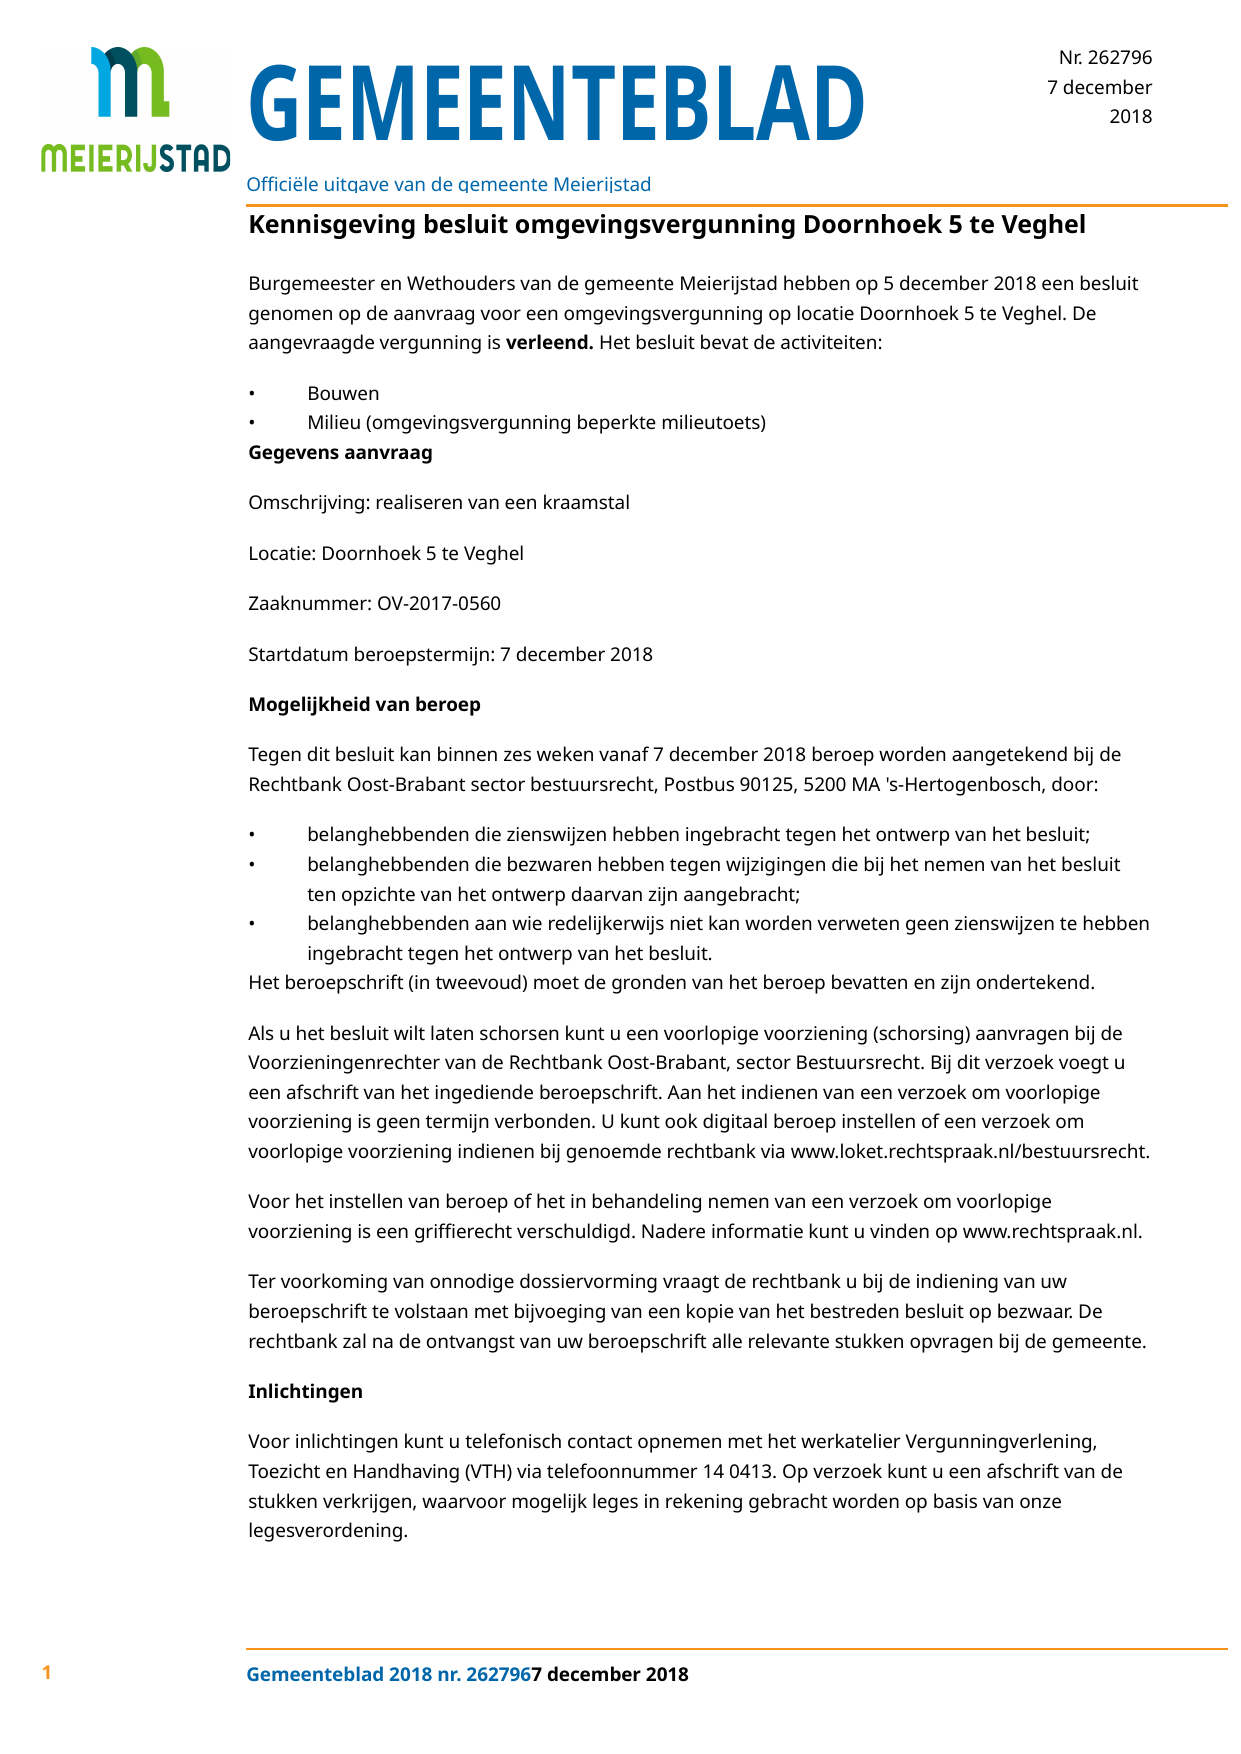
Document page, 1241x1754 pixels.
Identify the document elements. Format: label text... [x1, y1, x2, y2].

text Startdatum beroepstermijn: 7 december 2018 [248, 641, 1152, 666]
list belanghebbenden die zienswijzen hebben ingebracht tegen het ontwerp van het besluit; [248, 822, 1152, 847]
text Voor inlichtingen kunt u telefonisch contact opnemen met het werkatelier Vergunningverlening, Toezicht en Handhaving (VTH) via telefoonnummer 14 0413. Op verzoek kunt u een afschrift van de stukken verkrijgen, waarvoor mogelijk leges in rekening gebracht worden op basis van onze legesverordening. [248, 1429, 1152, 1543]
text Zaaknummer: OV-2017-0560 [248, 590, 1152, 616]
text Burgemeester en Wethouders van de gemeente Meierijstad hebben op 5 december 2018 een besluit genomen op de aanvraag voor een omgevingsvergunning op locatie Doornhoek 5 te Veghel. De aangevraagde vergunning is verleend. Het besluit bevat de activiteiten: [248, 270, 1152, 355]
text Ter voorkoming van onnodige dossiervorming vraagt de rechtbank u bij de indiening van uw beroepschrift te volstaan met bijvoeging van een kopie van het bestreden besluit op bezwaar. De rechtbank zal na de ontvangst van uw beroepschrift alle relevante stukken opvragen bij de gemeente. [248, 1269, 1152, 1353]
text Tegen dit besluit kan binnen zes weken vanaf 7 december 2018 beroep worden aangetekend bij de Rechtbank Oost-Brabant sector bestuursrecht, Postbus 90125, 5200 MA 's-Hertogenbosch, door: [248, 742, 1152, 797]
text Omschrijving: realiseren van een kraamstal [248, 489, 1152, 515]
text Inlichtingen [248, 1378, 1152, 1404]
list Milieu (omgevingsvergunning beperkte milieutoets) [248, 409, 1152, 435]
text Voor het instellen van beroep of het in behandeling nemen van een verzoek om voorlopige voorziening is een griffierecht verschuldigd. Nadere informatie kunt u vinden op www.rechtspraak.nl. [248, 1189, 1152, 1244]
text Als u het besluit wilt laten schorsen kunt u een voorlopige voorziening (schorsing) aanvragen bij de Voorzieningenrechter van de Rechtbank Oost-Brabant, sector Bestuursrecht. Bij dit verzoek voegt u een afschrift van het ingediende beroepschrift. Aan het indienen van een verzoek om voorlopige voorziening is geen termijn verbonden. U kunt ook digitaal beroep instellen of een verzoek om voorlopige voorziening indienen bij genoemde rechtbank via www.loket.rechtspraak.nl/bestuursrecht. [248, 1020, 1152, 1164]
text Gegevens aanvraag [248, 439, 1152, 465]
text Het beroepschrift (in tweevoud) moet de gronden van het beroep bevatten en zijn ondertekend. [248, 969, 1152, 995]
text Mogelijkheid van beroep [248, 691, 1152, 717]
picture [41, 47, 231, 172]
text Kennisgeving besluit omgevingsvergunning Doornhoek 5 te Veghel [248, 207, 1152, 241]
list Bouwen [248, 380, 1152, 406]
list belanghebbenden aan wie redelijkerwijs niet kan worden verweten geen zienswijzen te hebben ingebracht tegen het ontwerp van het besluit. [248, 910, 1152, 966]
list belanghebbenden die bezwaren hebben tegen wijzigingen die bij het nemen van het besluit ten opzichte van het ontwerp daarvan zijn aangebracht; [248, 851, 1152, 906]
text Locatie: Doornhoek 5 te Veghel [248, 540, 1152, 566]
